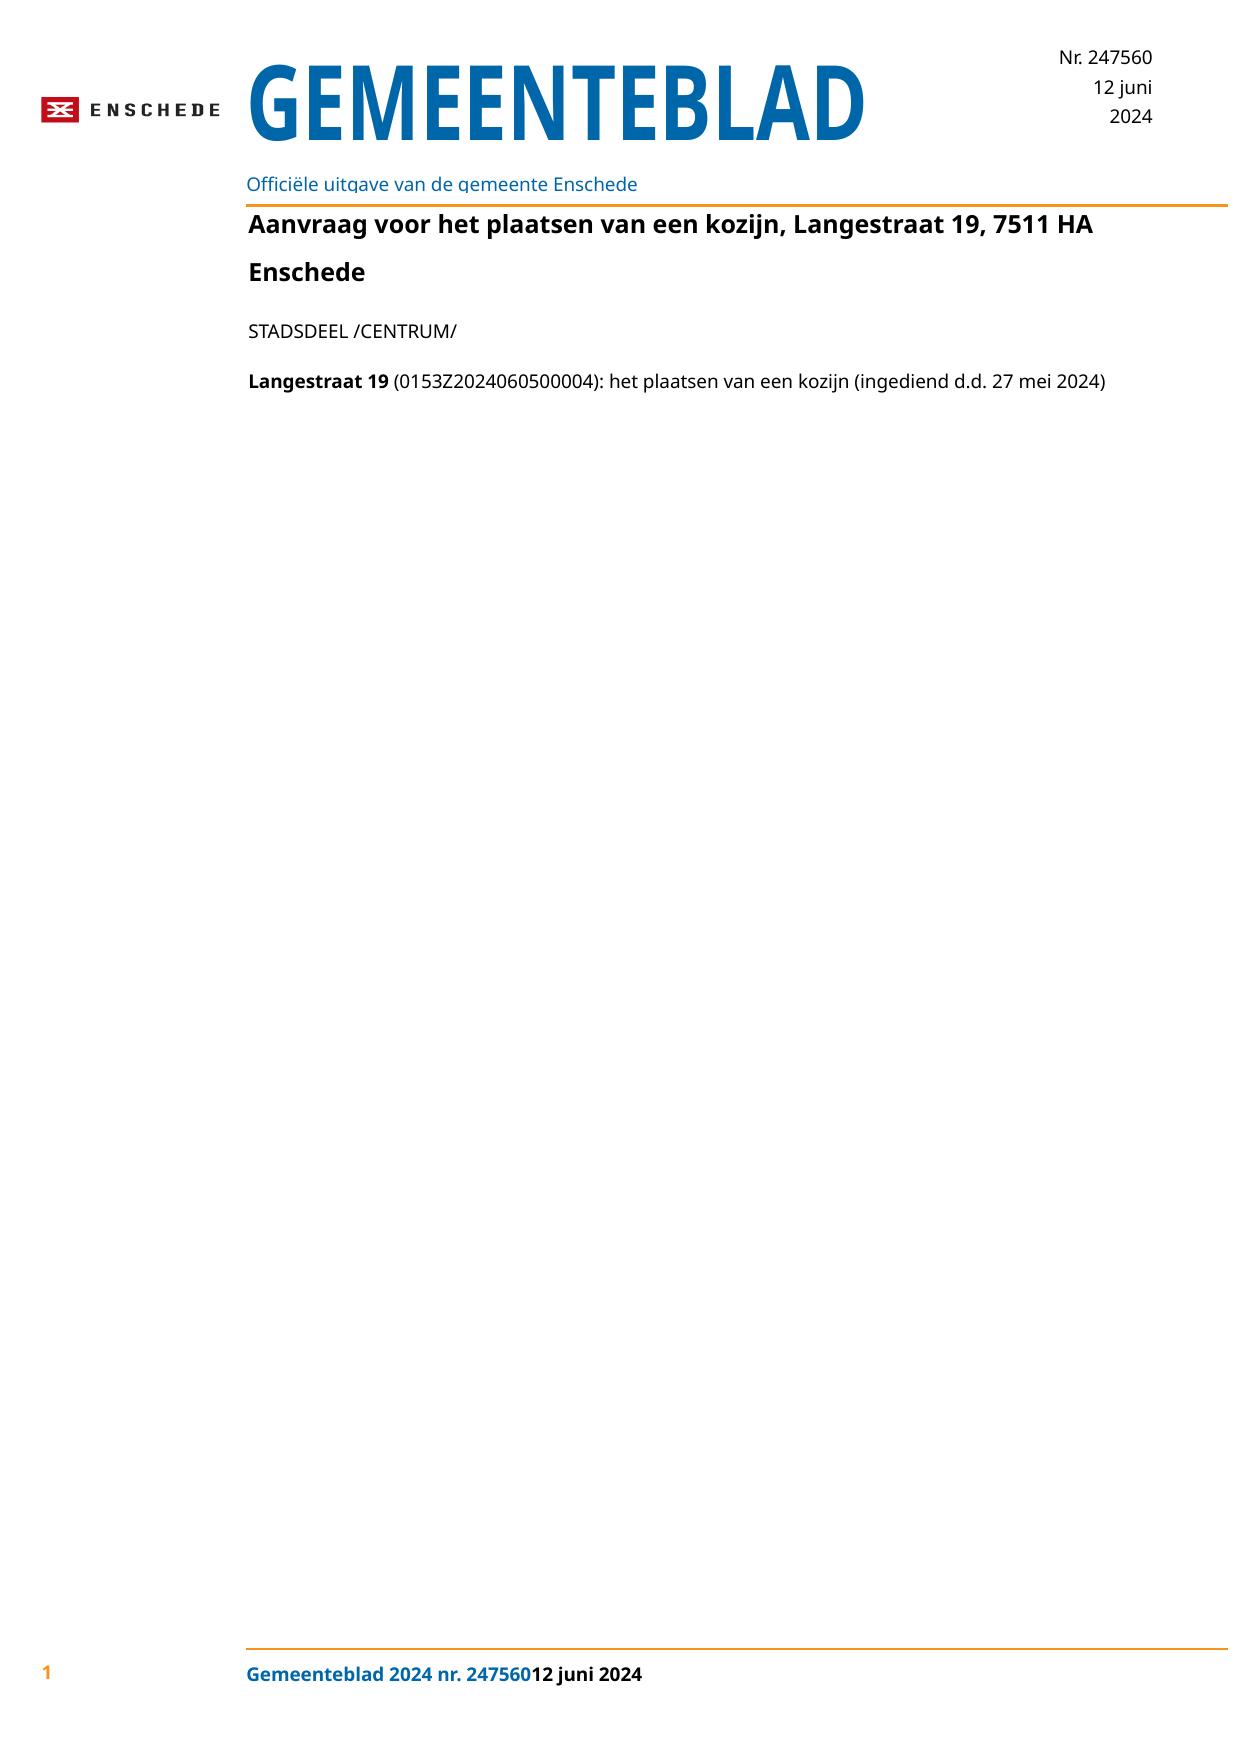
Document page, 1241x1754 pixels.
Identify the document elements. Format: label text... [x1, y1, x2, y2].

text Langestraat 19 (0153Z2024060500004): het plaatsen van een kozijn (ingediend d.d. 27 mei 2024) [248, 368, 1152, 394]
text Aanvraag voor het plaatsen van een kozijn, Langestraat 19, 7511 HA Enschede [248, 207, 1152, 288]
picture [41, 47, 231, 172]
text STADSDEEL /CENTRUM/ [248, 318, 1152, 344]
